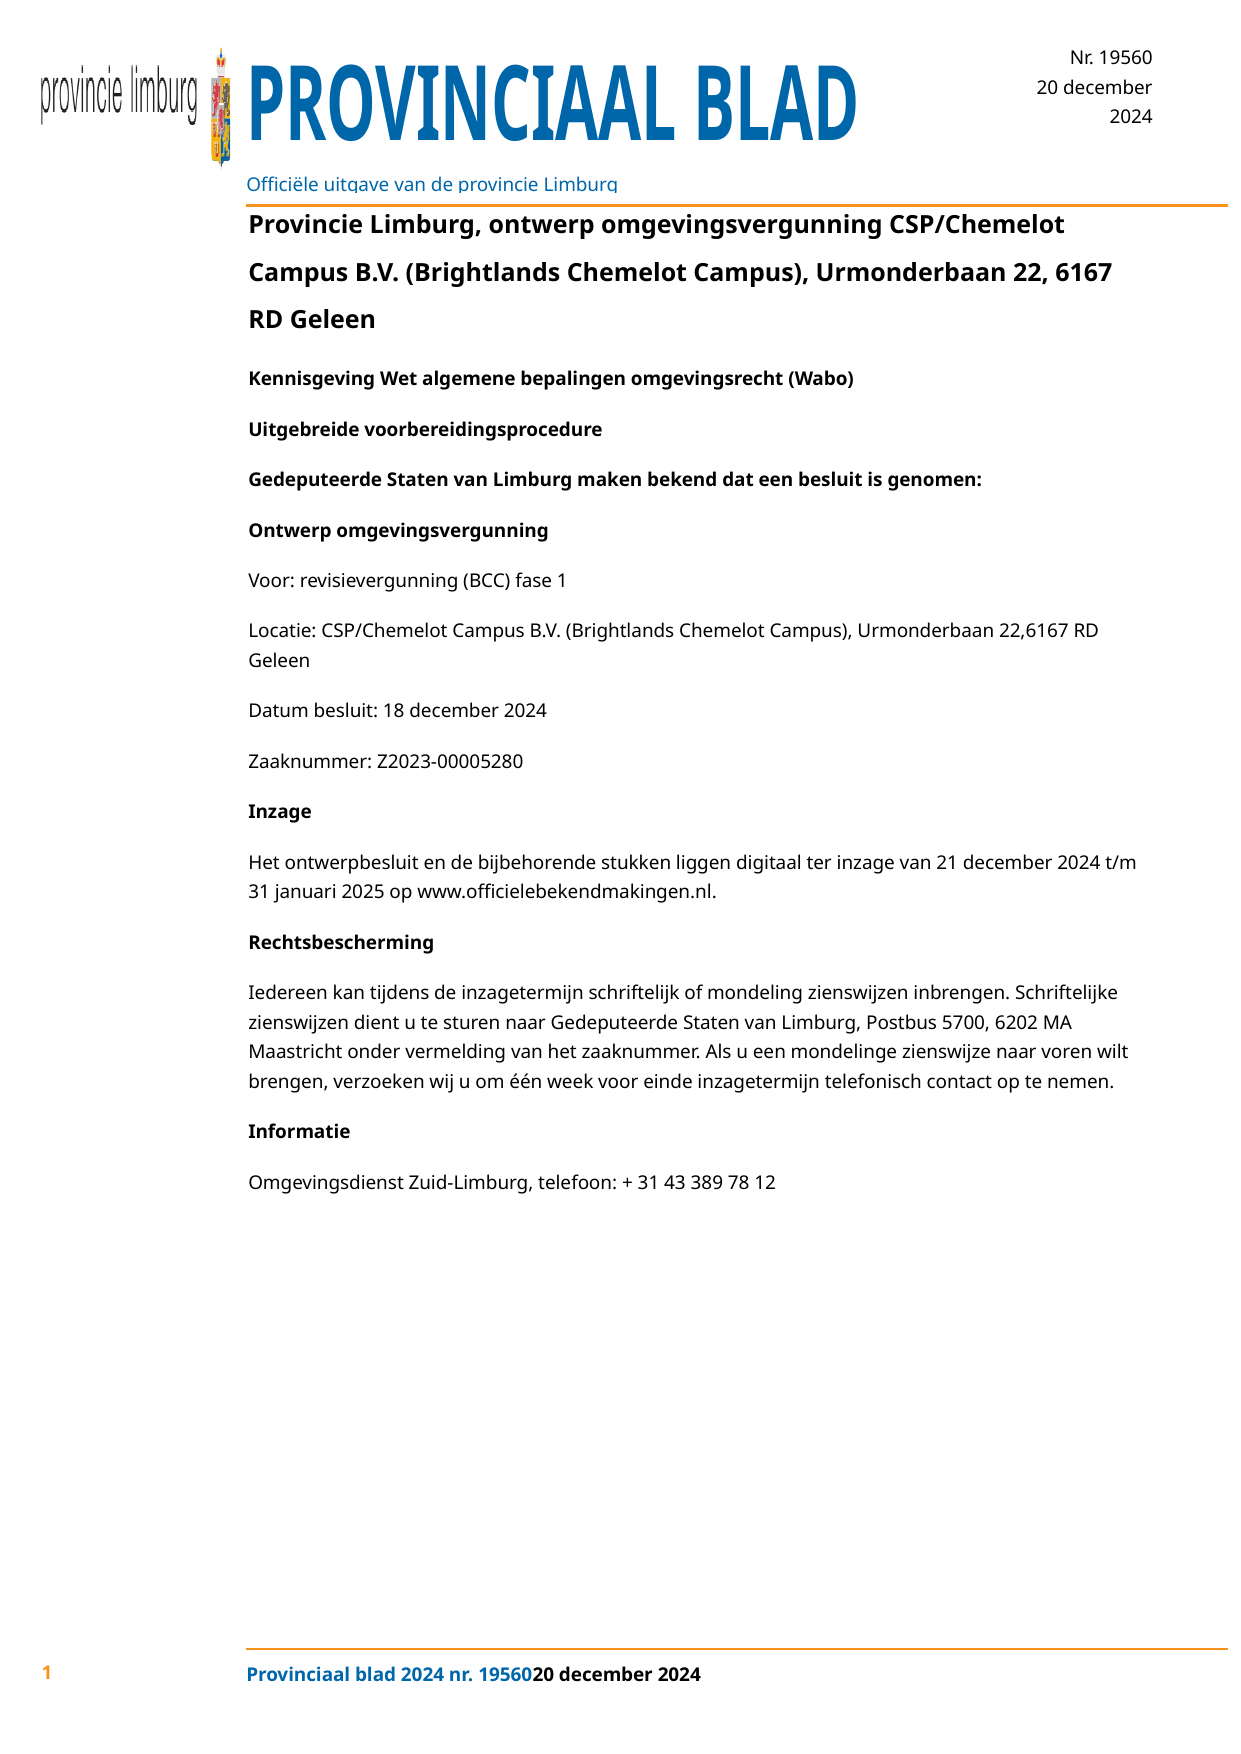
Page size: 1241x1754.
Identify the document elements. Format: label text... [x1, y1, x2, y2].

text Zaaknummer: Z2023-00005280 [248, 748, 1152, 774]
text Uitgebreide voorbereidingsprocedure [248, 416, 1152, 442]
text Het ontwerpbesluit en de bijbehorende stukken liggen digitaal ter inzage van 21 december 2024 t/m 31 januari 2025 op www.officielebekendmakingen.nl. [248, 849, 1152, 904]
text Informatie [248, 1118, 1152, 1144]
text Kennisgeving Wet algemene bepalingen omgevingsrecht (Wabo) [248, 366, 1152, 391]
text Voor: revisievergunning (BCC) fase 1 [248, 567, 1152, 593]
text Omgevingsdienst Zuid-Limburg, telefoon: + 31 43 389 78 12 [248, 1169, 1152, 1194]
text Inzage [248, 798, 1152, 824]
text Datum besluit: 18 december 2024 [248, 698, 1152, 723]
text Gedeputeerde Staten van Limburg maken bekend dat een besluit is genomen: [248, 466, 1152, 492]
text Provincie Limburg, ontwerp omgevingsvergunning CSP/Chemelot Campus B.V. (Brightlands Chemelot Campus), Urmonderbaan 22, 6167 RD Geleen [248, 207, 1152, 336]
text Rechtsbescherming [248, 929, 1152, 954]
picture [41, 47, 231, 172]
text Ontwerp omgevingsvergunning [248, 517, 1152, 542]
text Locatie: CSP/Chemelot Campus B.V. (Brightlands Chemelot Campus), Urmonderbaan 22,6167 RD Geleen [248, 618, 1152, 673]
text Iedereen kan tijdens de inzagetermijn schriftelijk of mondeling zienswijzen inbrengen. Schriftelijke zienswijzen dient u te sturen naar Gedeputeerde Staten van Limburg, Postbus 5700, 6202 MA Maastricht onder vermelding van het zaaknummer. Als u een mondelinge zienswijze naar voren wilt brengen, verzoeken wij u om één week voor einde inzagetermijn telefonisch contact op te nemen. [248, 979, 1152, 1094]
